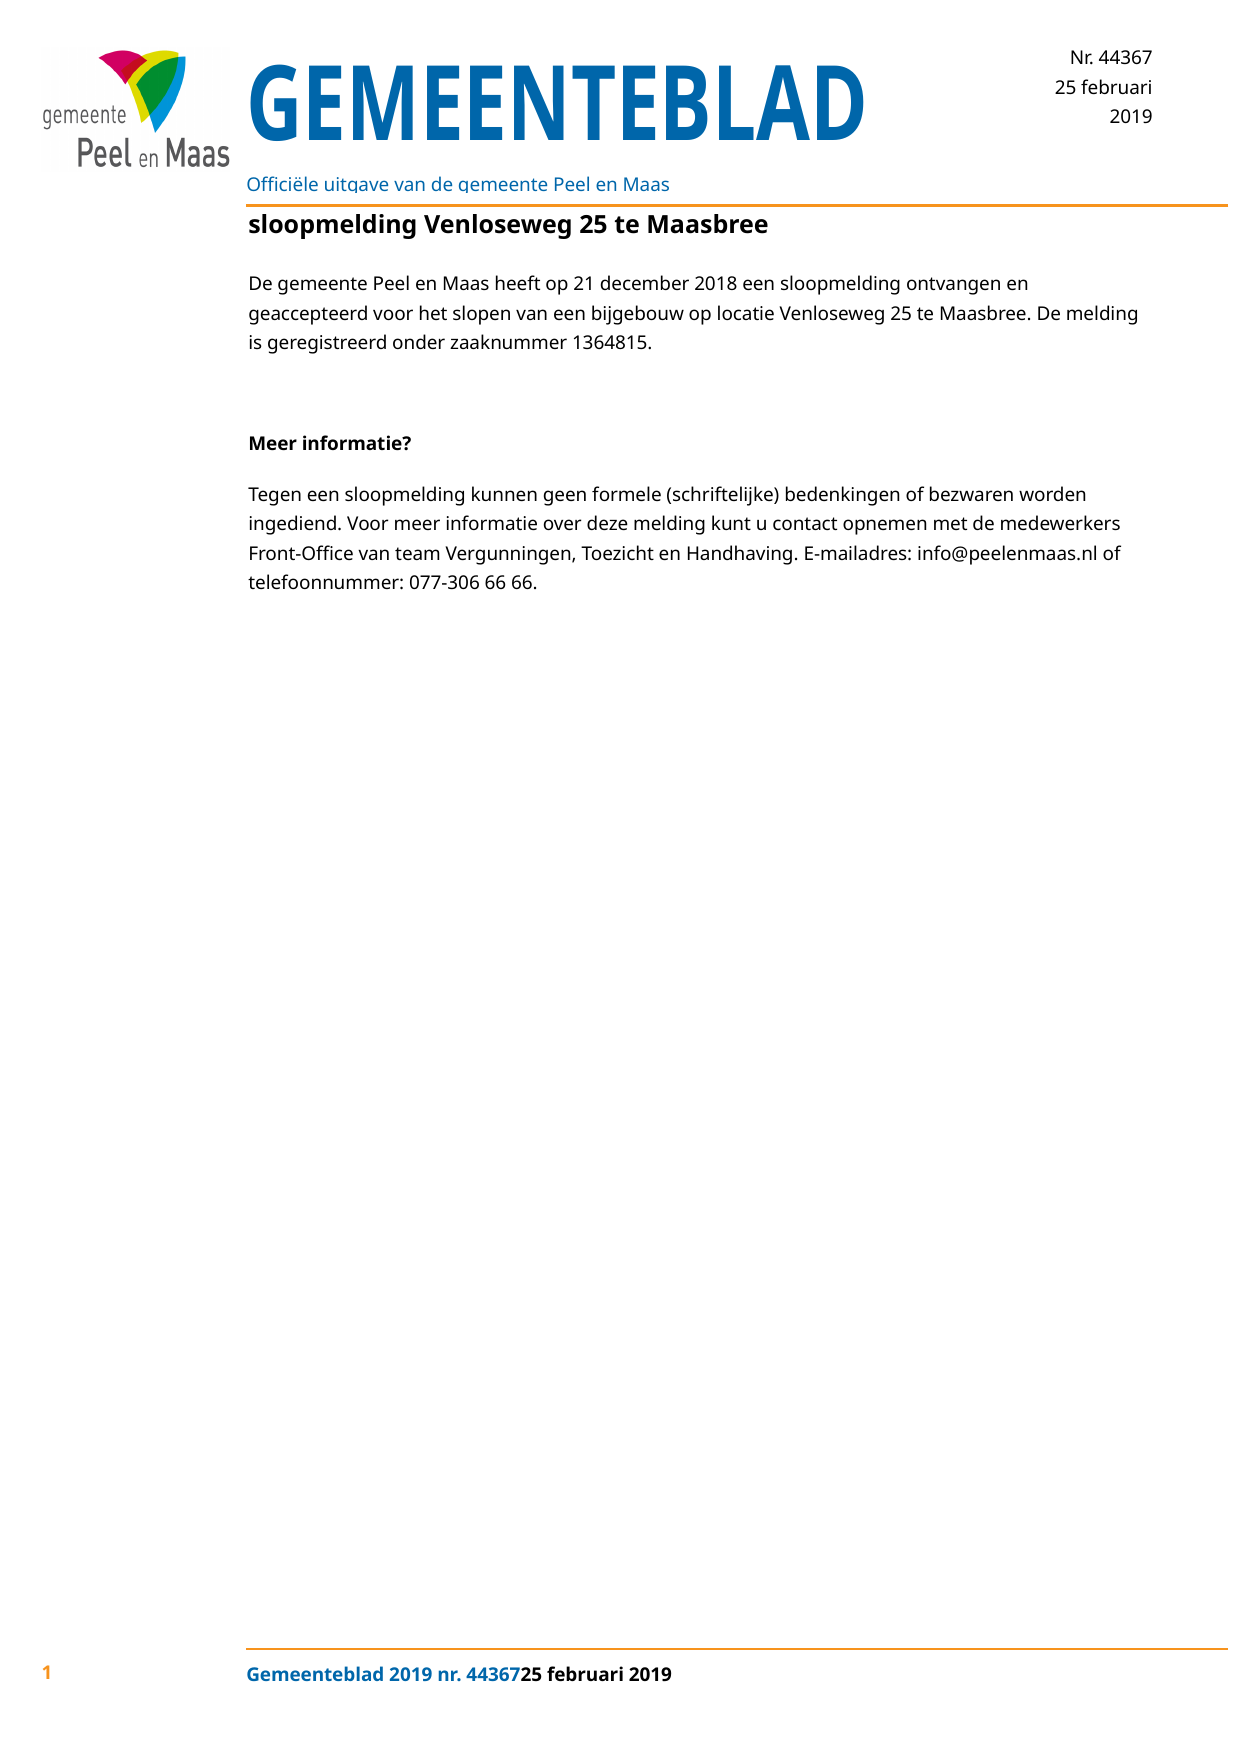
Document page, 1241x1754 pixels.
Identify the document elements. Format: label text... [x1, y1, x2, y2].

text Tegen een sloopmelding kunnen geen formele (schriftelijke) bedenkingen of bezwaren worden ingediend. Voor meer informatie over deze melding kunt u contact opnemen met de medewerkers Front-Office van team Vergunningen, Toezicht en Handhaving. E-mailadres: info@peelenmaas.nl of telefoonnummer: 077-306 66 66. [248, 481, 1152, 595]
text De gemeente Peel en Maas heeft op 21 december 2018 een sloopmelding ontvangen en geaccepteerd voor het slopen van een bijgebouw op locatie Venloseweg 25 te Maasbree. De melding is geregistreerd onder zaaknummer 1364815. [248, 270, 1152, 355]
text Meer informatie? [248, 430, 1152, 456]
picture [41, 47, 231, 172]
text sloopmelding Venloseweg 25 te Maasbree [248, 207, 1152, 241]
